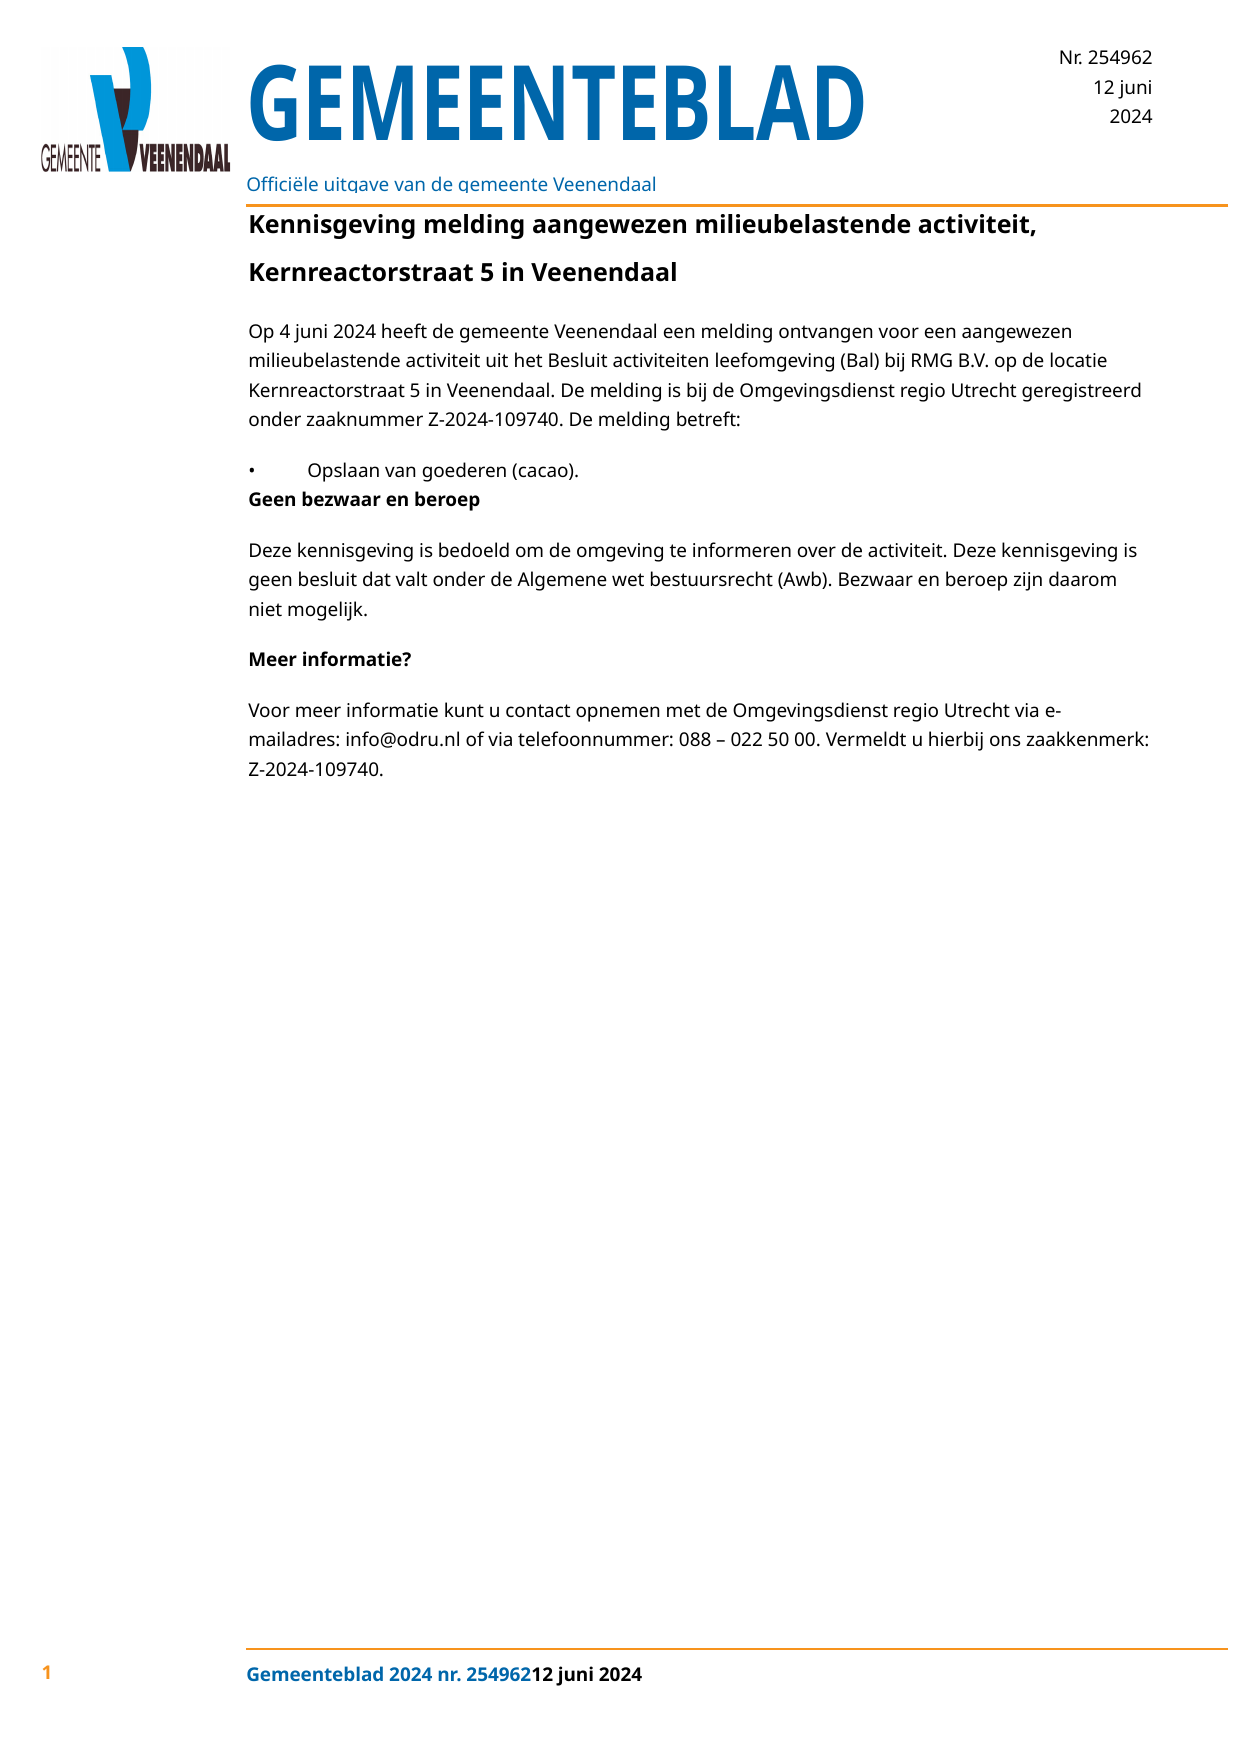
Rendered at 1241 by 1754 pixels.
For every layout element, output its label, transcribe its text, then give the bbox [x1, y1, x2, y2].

picture [123, 47, 231, 172]
text Geen bezwaar en beroep [248, 487, 1152, 512]
text Op 4 juni 2024 heeft de gemeente Veenendaal een melding ontvangen voor een aangewezen milieubelastende activiteit uit het Besluit activiteiten leefomgeving (Bal) bij RMG B.V. op de locatie Kernreactorstraat 5 in Veenendaal. De melding is bij de Omgevingsdienst regio Utrecht geregistreerd onder zaaknummer Z-2024-109740. De melding betreft: [248, 318, 1152, 432]
picture [41, 47, 130, 172]
list Opslaan van goederen (cacao). [248, 457, 1152, 483]
text Kennisgeving melding aangewezen milieubelastende activiteit, Kernreactorstraat 5 in Veenendaal [248, 207, 1152, 288]
text Meer informatie? [248, 647, 1152, 672]
text Voor meer informatie kunt u contact opnemen met de Omgevingsdienst regio Utrecht via e-mailadres: info@odru.nl of via telefoonnummer: 088 – 022 50 00. Vermeldt u hierbij ons zaakkenmerk: Z-2024-109740. [248, 697, 1152, 782]
text Deze kennisgeving is bedoeld om de omgeving te informeren over de activiteit. Deze kennisgeving is geen besluit dat valt onder de Algemene wet bestuursrecht (Awb). Bezwaar en beroep zijn daarom niet mogelijk. [248, 537, 1152, 622]
